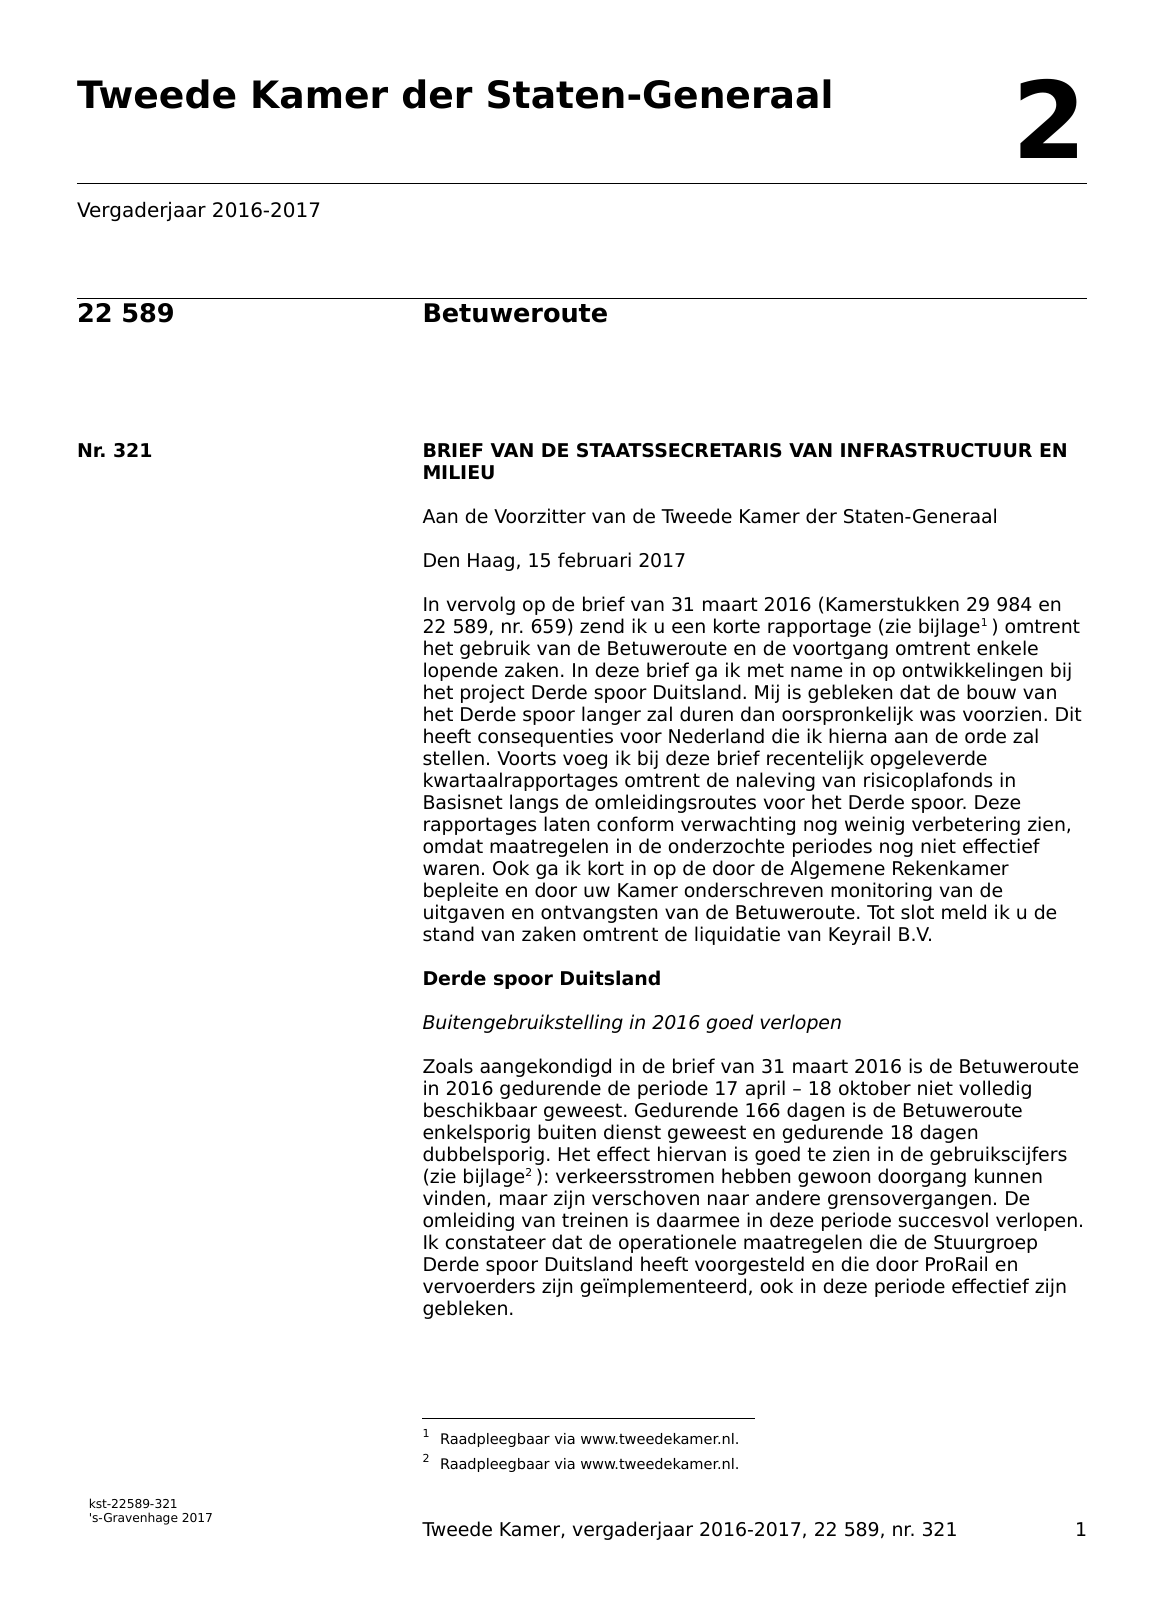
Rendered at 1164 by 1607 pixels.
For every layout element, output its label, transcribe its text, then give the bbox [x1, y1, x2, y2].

text kst-22589-321 [88, 1497, 323, 1511]
text In vervolg op de brief van 31 maart 2016 (Kamerstukken 29 984 en 22 589, nr. 659) zend ik u een korte rapportage (zie bijlage) omtrent het gebruik van de Betuweroute en de voortgang omtrent enkele lopende zaken. In deze brief ga ik met name in op ontwikkelingen bij het project Derde spoor Duitsland. Mij is gebleken dat de bouw van het Derde spoor langer zal duren dan oorspronkelijk was voorzien. Dit heeft consequenties voor Nederland die ik hierna aan de orde zal stellen. Voorts voeg ik bij deze brief recentelijk opgeleverde kwartaalrapportages omtrent de naleving van risicoplafonds in Basisnet langs de omleidingsroutes voor het Derde spoor. Deze rapportages laten conform verwachting nog weinig verbetering zien, omdat maatregelen in de onderzochte periodes nog niet effectief waren. Ook ga ik kort in op de door de Algemene Rekenkamer bepleite en door uw Kamer onderschreven monitoring van de uitgaven en ontvangsten van de Betuweroute. Tot slot meld ik u de stand van zaken omtrent de liquidatie van Keyrail B.V. [422, 594, 1087, 946]
subtitle Nr. 321 BRIEF VAN DE STAATSSECRETARIS VAN INFRASTRUCTUUR EN MILIEU [77, 440, 1087, 484]
text Zoals aangekondigd in de brief van 31 maart 2016 is de Betuweroute in 2016 gedurende de periode 17 april – 18 oktober niet volledig beschikbaar geweest. Gedurende 166 dagen is de Betuweroute enkelsporig buiten dienst geweest en gedurende 18 dagen dubbelsporig. Het effect hiervan is goed te zien in de gebruikscijfers (zie bijlage): verkeersstromen hebben gewoon doorgang kunnen vinden, maar zijn verschoven naar andere grensovergangen. De omleiding van treinen is daarmee in deze periode succesvol verlopen. Ik constateer dat de operationele maatregelen die de Stuurgroep Derde spoor Duitsland heeft voorgesteld en die door ProRail en vervoerders zijn geïmplementeerd, ook in deze periode effectief zijn gebleken. [422, 1056, 1087, 1320]
subtitle 22 589 Betuweroute [77, 299, 1087, 329]
text Den Haag, 15 februari 2017 [422, 550, 1087, 572]
text 's-Gravenhage 2017 [88, 1511, 323, 1525]
table_header 2 [886, 59, 1087, 183]
subtitle Buitengebruikstelling in 2016 goed verlopen [422, 1012, 1087, 1034]
table_header Tweede Kamer der Staten-Generaal [77, 59, 886, 183]
text Aan de Voorzitter van de Tweede Kamer der Staten-Generaal [422, 506, 1087, 528]
table_cell Vergaderjaar 2016-2017 [77, 184, 1087, 298]
text Raadpleegbaar via www.tweedekamer.nl. [422, 1452, 1087, 1474]
subtitle Derde spoor Duitsland [422, 968, 1087, 990]
text Raadpleegbaar via www.tweedekamer.nl. [422, 1427, 1087, 1449]
